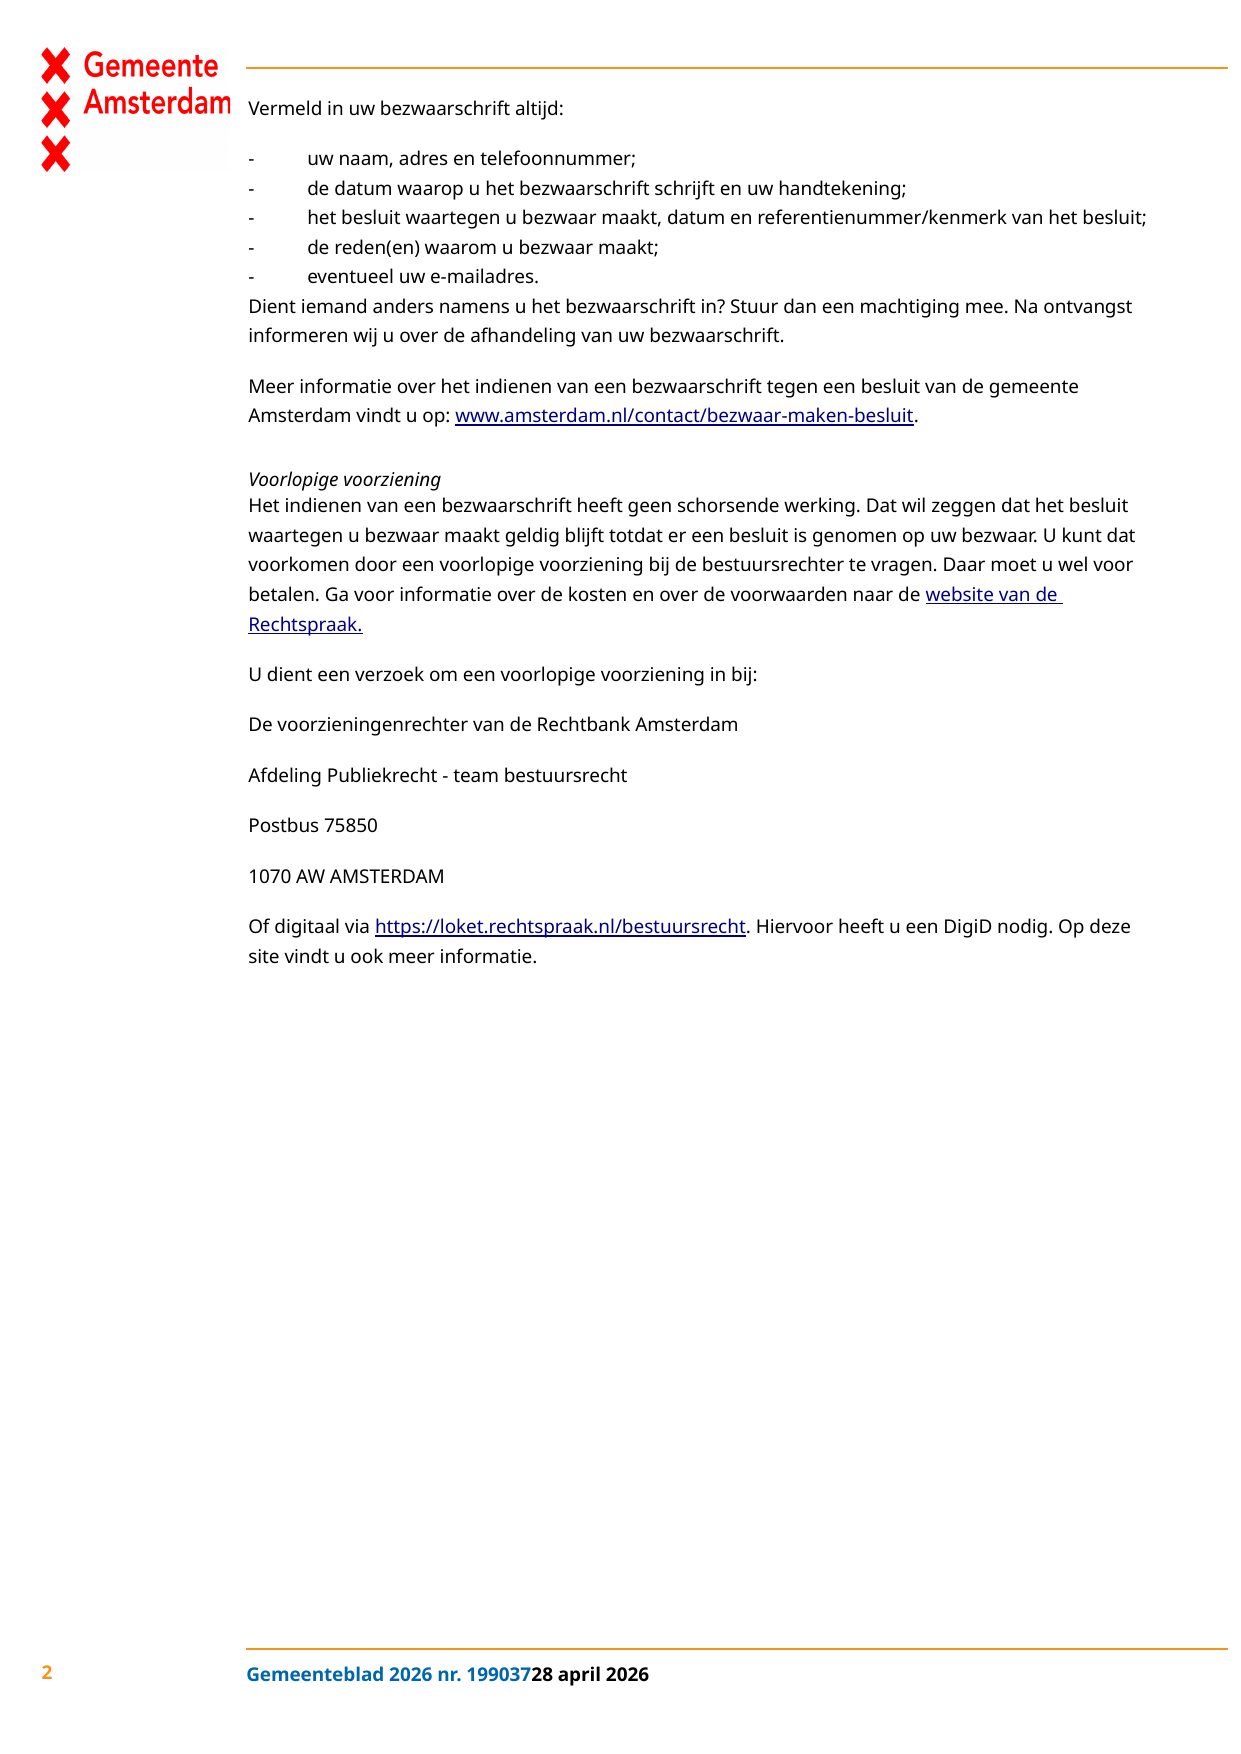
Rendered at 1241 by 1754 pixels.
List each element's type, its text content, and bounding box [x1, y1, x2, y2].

text U dient een verzoek om een voorlopige voorziening in bij: [248, 661, 1152, 687]
list de reden(en) waarom u bezwaar maakt; [248, 234, 1152, 260]
text Meer informatie over het indienen van een bezwaarschrift tegen een besluit van de gemeente Amsterdam vindt u op: www.amsterdam.nl/contact/bezwaar-maken-besluit. [248, 373, 1152, 428]
text Het indienen van een bezwaarschrift heeft geen schorsende werking. Dat wil zeggen dat het besluit waartegen u bezwaar maakt geldig blijft totdat er een besluit is genomen op uw bezwaar. U kunt dat voorkomen door een voorlopige voorziening bij de bestuursrechter te vragen. Daar moet u wel voor betalen. Ga voor informatie over de kosten en over de voorwaarden naar de website van de Rechtspraak. [248, 492, 1152, 636]
text Vermeld in uw bezwaarschrift altijd: [248, 95, 1152, 121]
text 1070 AW AMSTERDAM [248, 863, 1152, 888]
picture [41, 47, 231, 172]
list eventueel uw e-mailadres. [248, 263, 1152, 289]
list uw naam, adres en telefoonnummer; [248, 145, 1152, 171]
text Voorlopige voorziening [248, 467, 1152, 492]
text Dient iemand anders namens u het bezwaarschrift in? Stuur dan een machtiging mee. Na ontvangst informeren wij u over de afhandeling van uw bezwaarschrift. [248, 293, 1152, 348]
text De voorzieningenrechter van de Rechtbank Amsterdam [248, 712, 1152, 737]
text Afdeling Publiekrecht - team bestuursrecht [248, 762, 1152, 788]
list het besluit waartegen u bezwaar maakt, datum en referentienummer/kenmerk van het besluit; [248, 204, 1152, 230]
list de datum waarop u het bezwaarschrift schrijft en uw handtekening; [248, 175, 1152, 201]
text Of digitaal via https://loket.rechtspraak.nl/bestuursrecht. Hiervoor heeft u een DigiD nodig. Op deze site vindt u ook meer informatie. [248, 913, 1152, 968]
text Postbus 75850 [248, 812, 1152, 838]
